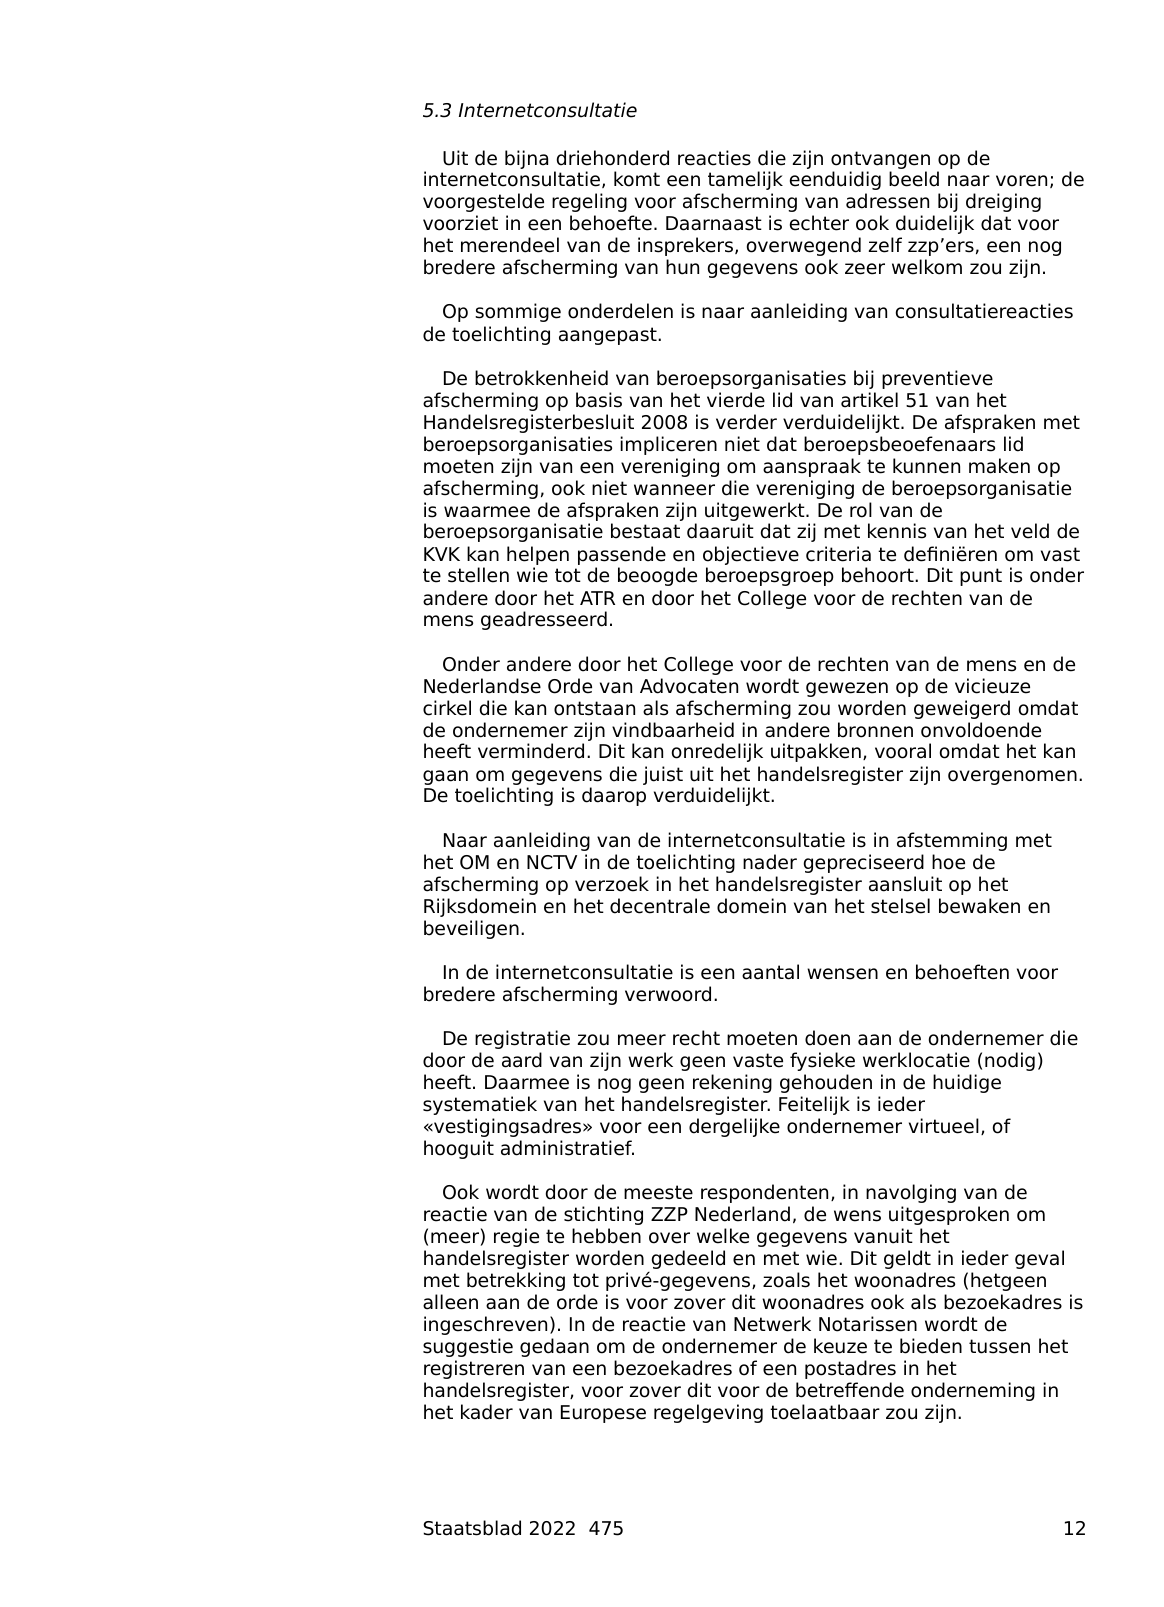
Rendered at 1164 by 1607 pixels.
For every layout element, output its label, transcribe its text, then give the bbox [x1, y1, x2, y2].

text Op sommige onderdelen is naar aanleiding van consultatiereacties de toelichting aangepast. [422, 301, 1087, 345]
text Ook wordt door de meeste respondenten, in navolging van de reactie van de stichting ZZP Nederland, de wens uitgesproken om (meer) regie te hebben over welke gegevens vanuit het handelsregister worden gedeeld en met wie. Dit geldt in ieder geval met betrekking tot privé-gegevens, zoals het woonadres (hetgeen alleen aan de orde is voor zover dit woonadres ook als bezoekadres is ingeschreven). In de reactie van Netwerk Notarissen wordt de suggestie gedaan om de ondernemer de keuze te bieden tussen het registreren van een bezoekadres of een postadres in het handelsregister, voor zover dit voor de betreffende onderneming in het kader van Europese regelgeving toelaatbaar zou zijn. [422, 1182, 1087, 1424]
text Uit de bijna driehonderd reacties die zijn ontvangen op de internetconsultatie, komt een tamelijk eenduidig beeld naar voren; de voorgestelde regeling voor afscherming van adressen bij dreiging voorziet in een behoefte. Daarnaast is echter ook duidelijk dat voor het merendeel van de insprekers, overwegend zelf zzp’ers, een nog bredere afscherming van hun gegevens ook zeer welkom zou zijn. [422, 147, 1087, 279]
text Naar aanleiding van de internetconsultatie is in afstemming met het OM en NCTV in de toelichting nader gepreciseerd hoe de afscherming op verzoek in het handelsregister aansluit op het Rijksdomein en het decentrale domein van het stelsel bewaken en beveiligen. [422, 829, 1087, 939]
text Onder andere door het College voor de rechten van de mens en de Nederlandse Orde van Advocaten wordt gewezen op de vicieuze cirkel die kan ontstaan als afscherming zou worden geweigerd omdat de ondernemer zijn vindbaarheid in andere bronnen onvoldoende heeft verminderd. Dit kan onredelijk uitpakken, vooral omdat het kan gaan om gegevens die juist uit het handelsregister zijn overgenomen. De toelichting is daarop verduidelijkt. [422, 653, 1087, 807]
text De betrokkenheid van beroepsorganisaties bij preventieve afscherming op basis van het vierde lid van artikel 51 van het Handelsregisterbesluit 2008 is verder verduidelijkt. De afspraken met beroepsorganisaties impliceren niet dat beroepsbeoefenaars lid moeten zijn van een vereniging om aanspraak te kunnen maken op afscherming, ook niet wanneer die vereniging de beroepsorganisatie is waarmee de afspraken zijn uitgewerkt. De rol van de beroepsorganisatie bestaat daaruit dat zij met kennis van het veld de KVK kan helpen passende en objectieve criteria te definiëren om vast te stellen wie tot de beoogde beroepsgroep behoort. Dit punt is onder andere door het ATR en door het College voor de rechten van de mens geadresseerd. [422, 368, 1087, 631]
text De registratie zou meer recht moeten doen aan de ondernemer die door de aard van zijn werk geen vaste fysieke werklocatie (nodig) heeft. Daarmee is nog geen rekening gehouden in de huidige systematiek van het handelsregister. Feitelijk is ieder «vestigingsadres» voor een dergelijke ondernemer virtueel, of hooguit administratief. [422, 1028, 1087, 1160]
text In de internetconsultatie is een aantal wensen en behoeften voor bredere afscherming verwoord. [422, 962, 1087, 1006]
subtitle 5.3 Internetconsultatie [422, 100, 1087, 122]
